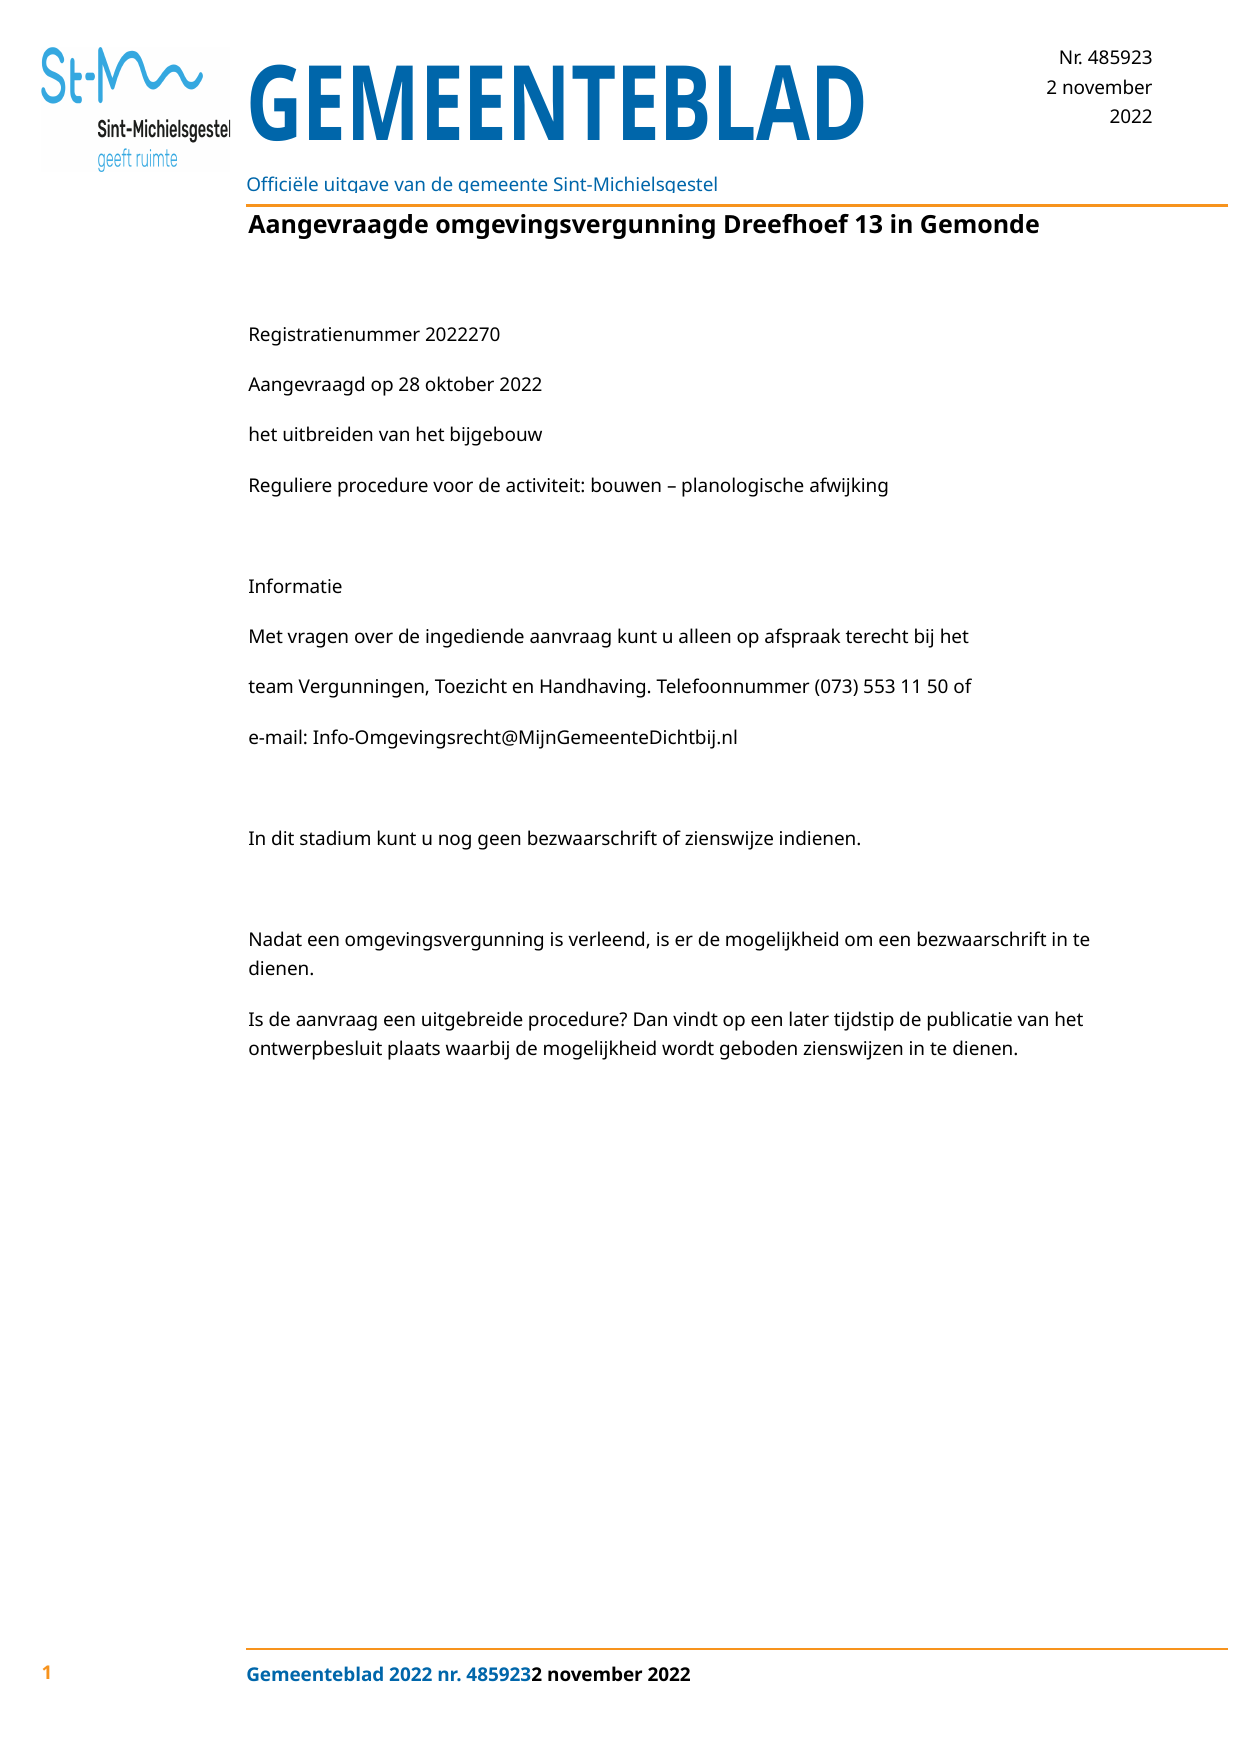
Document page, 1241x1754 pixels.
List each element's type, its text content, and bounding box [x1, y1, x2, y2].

text In dit stadium kunt u nog geen bezwaarschrift of zienswijze indienen. [248, 825, 1152, 851]
picture [41, 47, 231, 172]
text het uitbreiden van het bijgebouw [248, 422, 1152, 447]
text Registratienummer 2022270 [248, 321, 1152, 346]
text Is de aanvraag een uitgebreide procedure? Dan vindt op een later tijdstip de publicatie van het ontwerpbesluit plaats waarbij de mogelijkheid wordt geboden zienswijzen in te dienen. [248, 1006, 1152, 1061]
text team Vergunningen, Toezicht en Handhaving. Telefoonnummer (073) 553 11 50 of [248, 674, 1152, 699]
text e-mail: Info-Omgevingsrecht@MijnGemeenteDichtbij.nl [248, 724, 1152, 750]
text Aangevraagd op 28 oktober 2022 [248, 371, 1152, 397]
text Nadat een omgevingsvergunning is verleend, is er de mogelijkheid om een bezwaarschrift in te dienen. [248, 926, 1152, 981]
text Reguliere procedure voor de activiteit: bouwen – planologische afwijking [248, 472, 1152, 498]
text Informatie [248, 573, 1152, 598]
text Aangevraagde omgevingsvergunning Dreefhoef 13 in Gemonde [248, 207, 1152, 241]
text Met vragen over de ingediende aanvraag kunt u alleen op afspraak terecht bij het [248, 623, 1152, 649]
